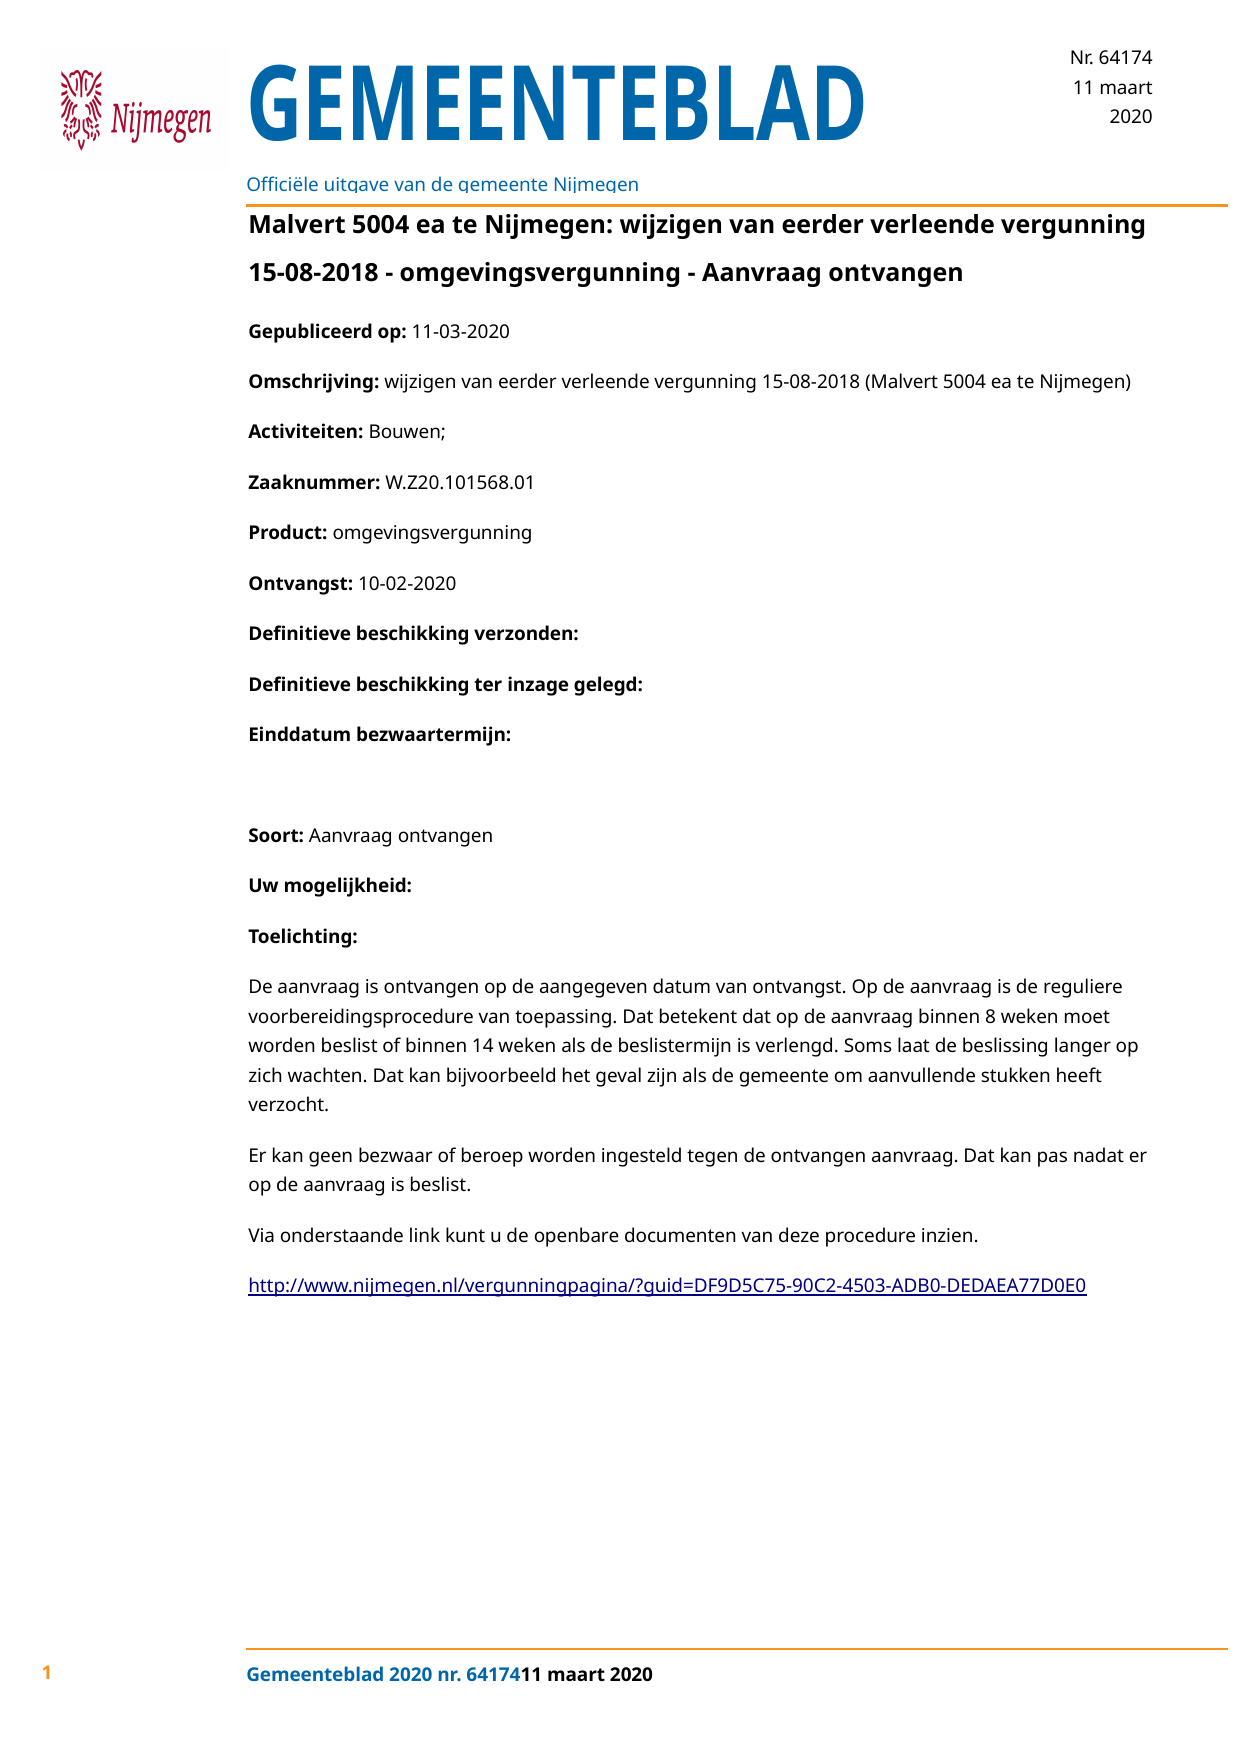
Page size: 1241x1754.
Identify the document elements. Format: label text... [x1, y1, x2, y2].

text Definitieve beschikking verzonden: [248, 620, 1152, 646]
text Activiteiten: Bouwen; [248, 419, 1152, 444]
text Product: omgevingsvergunning [248, 519, 1152, 545]
text Uw mogelijkheid: [248, 872, 1152, 898]
text Toelichting: [248, 923, 1152, 949]
text Omschrijving: wijzigen van eerder verleende vergunning 15-08-2018 (Malvert 5004 ea te Nijmegen) [248, 368, 1152, 394]
text Via onderstaande link kunt u de openbare documenten van deze procedure inzien. [248, 1222, 1152, 1248]
text Malvert 5004 ea te Nijmegen: wijzigen van eerder verleende vergunning 15-08-2018 - omgevingsvergunning - Aanvraag ontvangen [248, 207, 1152, 288]
text De aanvraag is ontvangen op de aangegeven datum van ontvangst. Op de aanvraag is de reguliere voorbereidingsprocedure van toepassing. Dat betekent dat op de aanvraag binnen 8 weken moet worden beslist of binnen 14 weken als de beslistermijn is verlengd. Soms laat de beslissing langer op zich wachten. Dat kan bijvoorbeeld het geval zijn als de gemeente om aanvullende stukken heeft verzocht. [248, 973, 1152, 1117]
text Zaaknummer: W.Z20.101568.01 [248, 469, 1152, 495]
text Soort: Aanvraag ontvangen [248, 822, 1152, 848]
picture [41, 47, 231, 172]
text Gepubliceerd op: 11-03-2020 [248, 318, 1152, 344]
text Er kan geen bezwaar of beroep worden ingesteld tegen de ontvangen aanvraag. Dat kan pas nadat er op de aanvraag is beslist. [248, 1142, 1152, 1197]
text Definitieve beschikking ter inzage gelegd: [248, 671, 1152, 697]
text http://www.nijmegen.nl/vergunningpagina/?guid=DF9D5C75-90C2-4503-ADB0-DEDAEA77D0E0 [248, 1272, 1152, 1298]
text Einddatum bezwaartermijn: [248, 721, 1152, 747]
text Ontvangst: 10-02-2020 [248, 570, 1152, 596]
